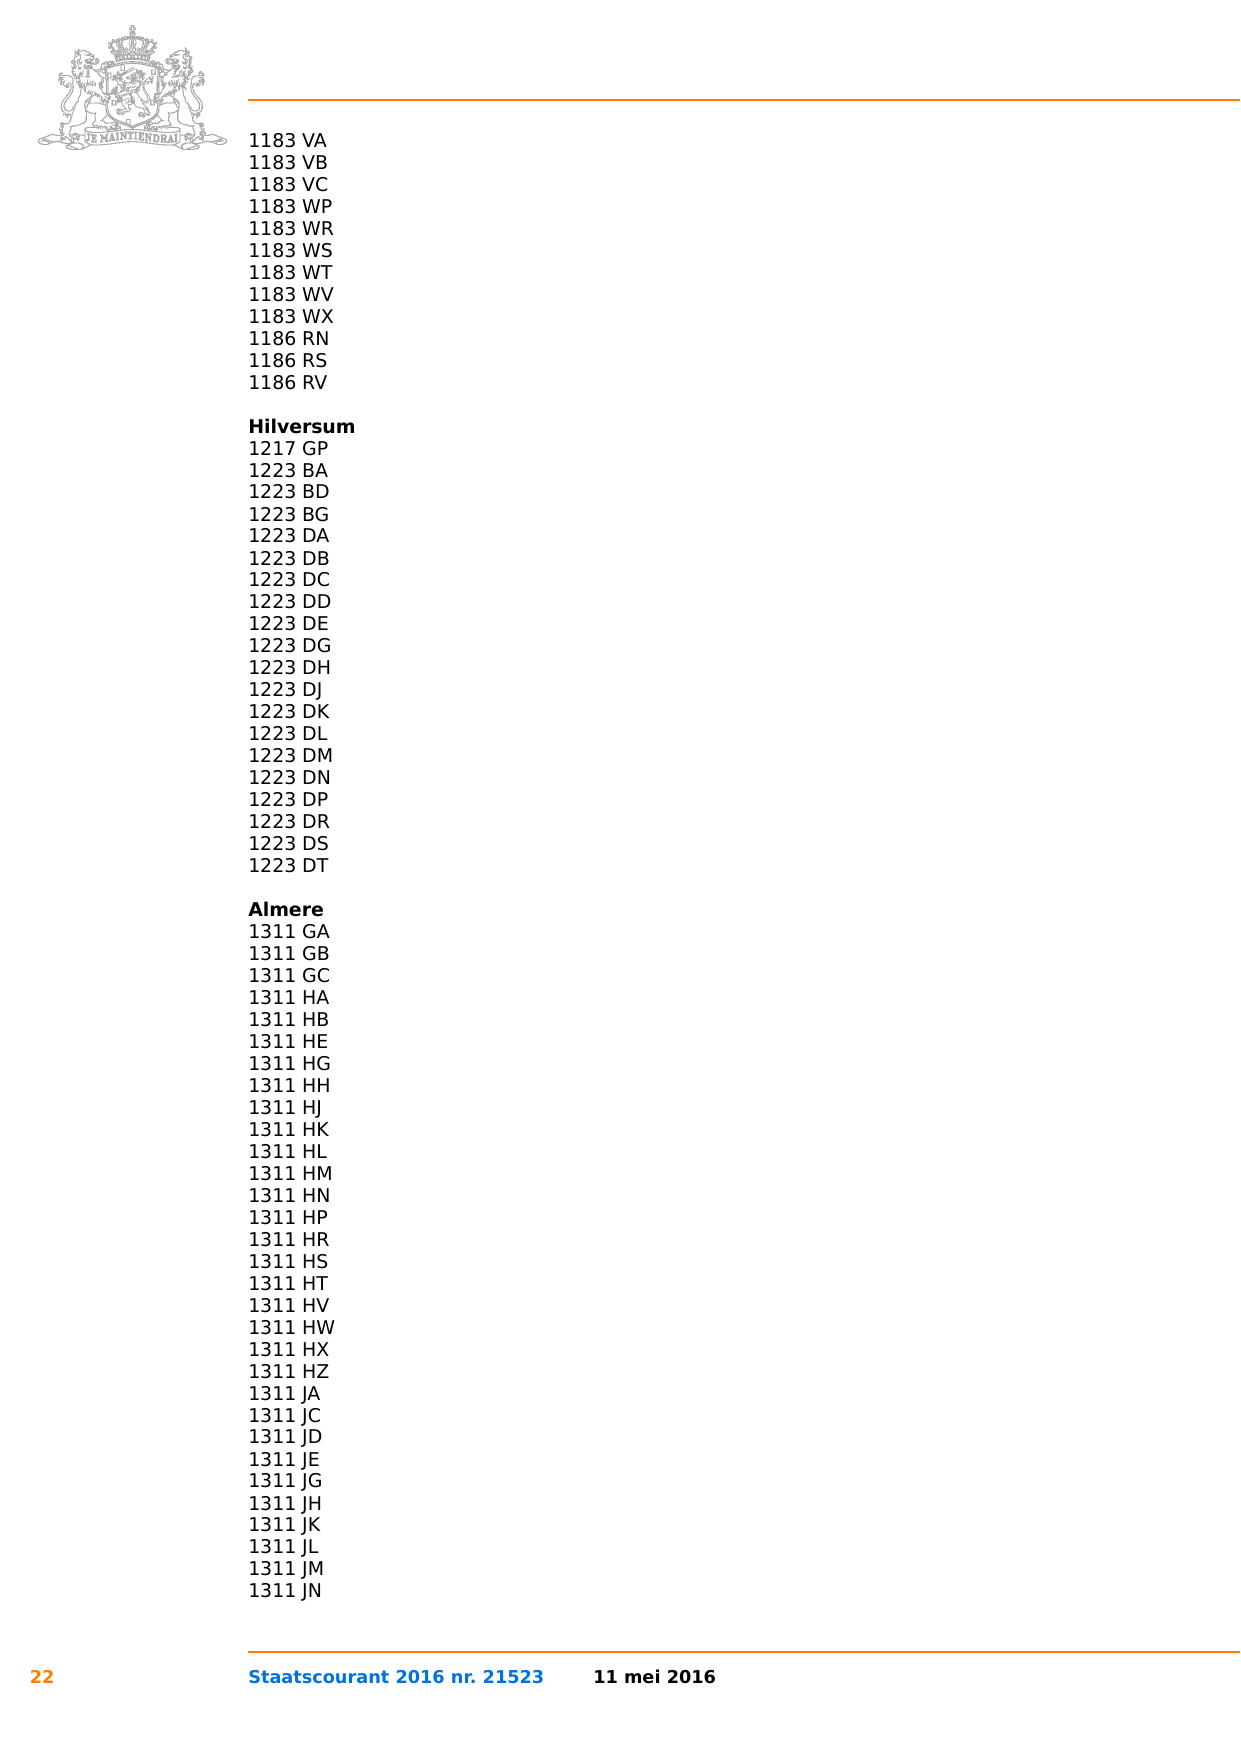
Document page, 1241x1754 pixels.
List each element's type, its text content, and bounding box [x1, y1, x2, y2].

text 1183 WS [248, 240, 1163, 262]
text 1223 DS [248, 833, 1163, 855]
text 1223 DG [248, 635, 1163, 657]
text 1311 GB [248, 943, 1163, 965]
text 1311 HX [248, 1338, 1163, 1361]
text 1223 DE [248, 613, 1163, 635]
text Hilversum [248, 416, 1163, 437]
text 1311 HE [248, 1031, 1163, 1053]
text 1311 JC [248, 1404, 1163, 1426]
text 1311 HR [248, 1229, 1163, 1251]
text 1311 GA [248, 921, 1163, 943]
text 1311 GC [248, 965, 1163, 987]
text Almere [248, 899, 1163, 921]
text 1223 DN [248, 767, 1163, 789]
text 1183 VC [248, 174, 1163, 196]
text 1311 JL [248, 1536, 1163, 1558]
text 1223 DB [248, 547, 1163, 569]
text 1311 HV [248, 1294, 1163, 1317]
text 1183 WX [248, 306, 1163, 328]
text 1183 VB [248, 152, 1163, 174]
text 1311 HB [248, 1009, 1163, 1031]
text 1311 HL [248, 1141, 1163, 1163]
text 1311 HW [248, 1317, 1163, 1338]
text 1311 JD [248, 1426, 1163, 1448]
text 1311 JN [248, 1580, 1163, 1602]
text 1223 DH [248, 657, 1163, 679]
text 1183 WP [248, 196, 1163, 218]
text 1223 DD [248, 591, 1163, 613]
text 1186 RS [248, 350, 1163, 372]
text 1223 DM [248, 745, 1163, 767]
text 1311 JH [248, 1492, 1163, 1514]
text 1223 DJ [248, 679, 1163, 701]
text 1223 DL [248, 723, 1163, 745]
text 1223 DC [248, 569, 1163, 591]
text 1311 HT [248, 1273, 1163, 1294]
text 1223 DP [248, 789, 1163, 811]
text 1223 DK [248, 701, 1163, 723]
text 1311 HP [248, 1207, 1163, 1229]
text 1183 WR [248, 218, 1163, 240]
text 1223 DA [248, 525, 1163, 547]
text 1186 RV [248, 372, 1163, 394]
text 1311 JG [248, 1470, 1163, 1492]
text 1311 HJ [248, 1097, 1163, 1119]
text 1311 HH [248, 1075, 1163, 1097]
text 1311 HN [248, 1185, 1163, 1207]
text 1311 JM [248, 1558, 1163, 1580]
picture [38, 25, 227, 150]
text 1223 DR [248, 811, 1163, 833]
text 1223 DT [248, 855, 1163, 877]
text 1217 GP [248, 437, 1163, 459]
text 1311 HZ [248, 1361, 1163, 1382]
text 1311 HG [248, 1053, 1163, 1075]
text 1311 JE [248, 1448, 1163, 1470]
text 1183 WV [248, 284, 1163, 306]
text 1311 HS [248, 1251, 1163, 1273]
text 1223 BG [248, 503, 1163, 525]
text 1311 JA [248, 1382, 1163, 1404]
text 1223 BD [248, 481, 1163, 503]
text 1183 WT [248, 262, 1163, 284]
text 1183 VA [248, 130, 1163, 152]
text 1311 HM [248, 1163, 1163, 1185]
text 1311 HA [248, 987, 1163, 1009]
text 1311 HK [248, 1119, 1163, 1141]
text 1223 BA [248, 459, 1163, 481]
text 1186 RN [248, 328, 1163, 350]
text 1311 JK [248, 1514, 1163, 1536]
